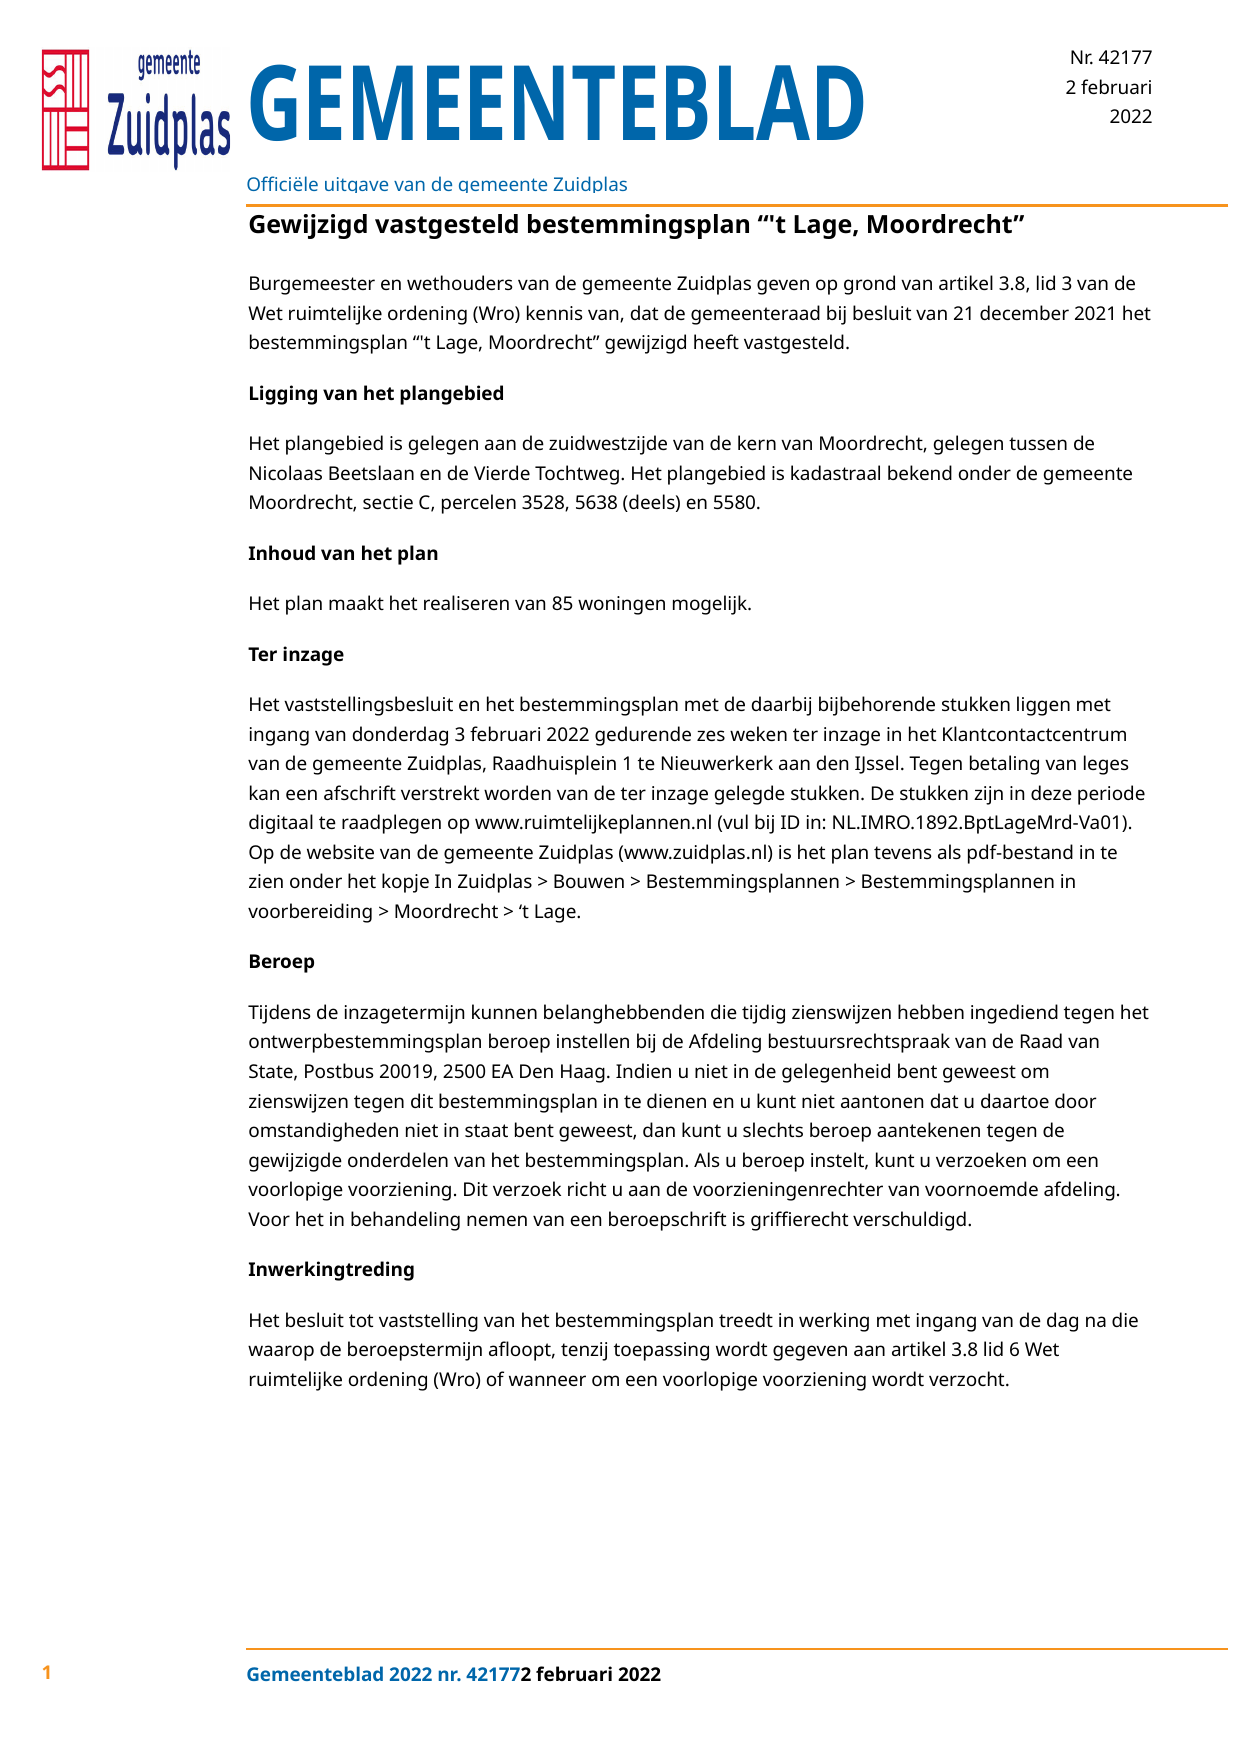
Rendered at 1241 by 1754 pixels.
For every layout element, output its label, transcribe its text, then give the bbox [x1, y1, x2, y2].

text Het plangebied is gelegen aan de zuidwestzijde van de kern van Moordrecht, gelegen tussen de Nicolaas Beetslaan en de Vierde Tochtweg. Het plangebied is kadastraal bekend onder de gemeente Moordrecht, sectie C, percelen 3528, 5638 (deels) en 5580. [248, 430, 1152, 515]
text Beroep [248, 949, 1152, 974]
text Inwerkingtreding [248, 1257, 1152, 1282]
text Ter inzage [248, 641, 1152, 666]
text Burgemeester en wethouders van de gemeente Zuidplas geven op grond van artikel 3.8, lid 3 van de Wet ruimtelijke ordening (Wro) kennis van, dat de gemeenteraad bij besluit van 21 december 2021 het bestemmingsplan “'t Lage, Moordrecht” gewijzigd heeft vastgesteld. [248, 270, 1152, 355]
text Tijdens de inzagetermijn kunnen belanghebbenden die tijdig zienswijzen hebben ingediend tegen het ontwerpbestemmingsplan beroep instellen bij de Afdeling bestuursrechtspraak van de Raad van State, Postbus 20019, 2500 EA Den Haag. Indien u niet in de gelegenheid bent geweest om zienswijzen tegen dit bestemmingsplan in te dienen en u kunt niet aantonen dat u daartoe door omstandigheden niet in staat bent geweest, dan kunt u slechts beroep aantekenen tegen de gewijzigde onderdelen van het bestemmingsplan. Als u beroep instelt, kunt u verzoeken om een voorlopige voorziening. Dit verzoek richt u aan de voorzieningenrechter van voornoemde afdeling. Voor het in behandeling nemen van een beroepschrift is griffierecht verschuldigd. [248, 999, 1152, 1232]
text Inhoud van het plan [248, 540, 1152, 566]
text Ligging van het plangebied [248, 380, 1152, 406]
picture [41, 47, 231, 172]
text Het plan maakt het realiseren van 85 woningen mogelijk. [248, 590, 1152, 616]
text Het besluit tot vaststelling van het bestemmingsplan treedt in werking met ingang van de dag na die waarop de beroepstermijn afloopt, tenzij toepassing wordt gegeven aan artikel 3.8 lid 6 Wet ruimtelijke ordening (Wro) of wanneer om een voorlopige voorziening wordt verzocht. [248, 1307, 1152, 1392]
text Het vaststellingsbesluit en het bestemmingsplan met de daarbij bijbehorende stukken liggen met ingang van donderdag 3 februari 2022 gedurende zes weken ter inzage in het Klantcontactcentrum van de gemeente Zuidplas, Raadhuisplein 1 te Nieuwerkerk aan den IJssel. Tegen betaling van leges kan een afschrift verstrekt worden van de ter inzage gelegde stukken. De stukken zijn in deze periode digitaal te raadplegen op www.ruimtelijkeplannen.nl (vul bij ID in: NL.IMRO.1892.BptLageMrd-Va01). Op de website van de gemeente Zuidplas (www.zuidplas.nl) is het plan tevens als pdf-bestand in te zien onder het kopje In Zuidplas > Bouwen > Bestemmingsplannen > Bestemmingsplannen in voorbereiding > Moordrecht > ‘t Lage. [248, 691, 1152, 924]
text Gewijzigd vastgesteld bestemmingsplan “'t Lage, Moordrecht” [248, 207, 1152, 241]
